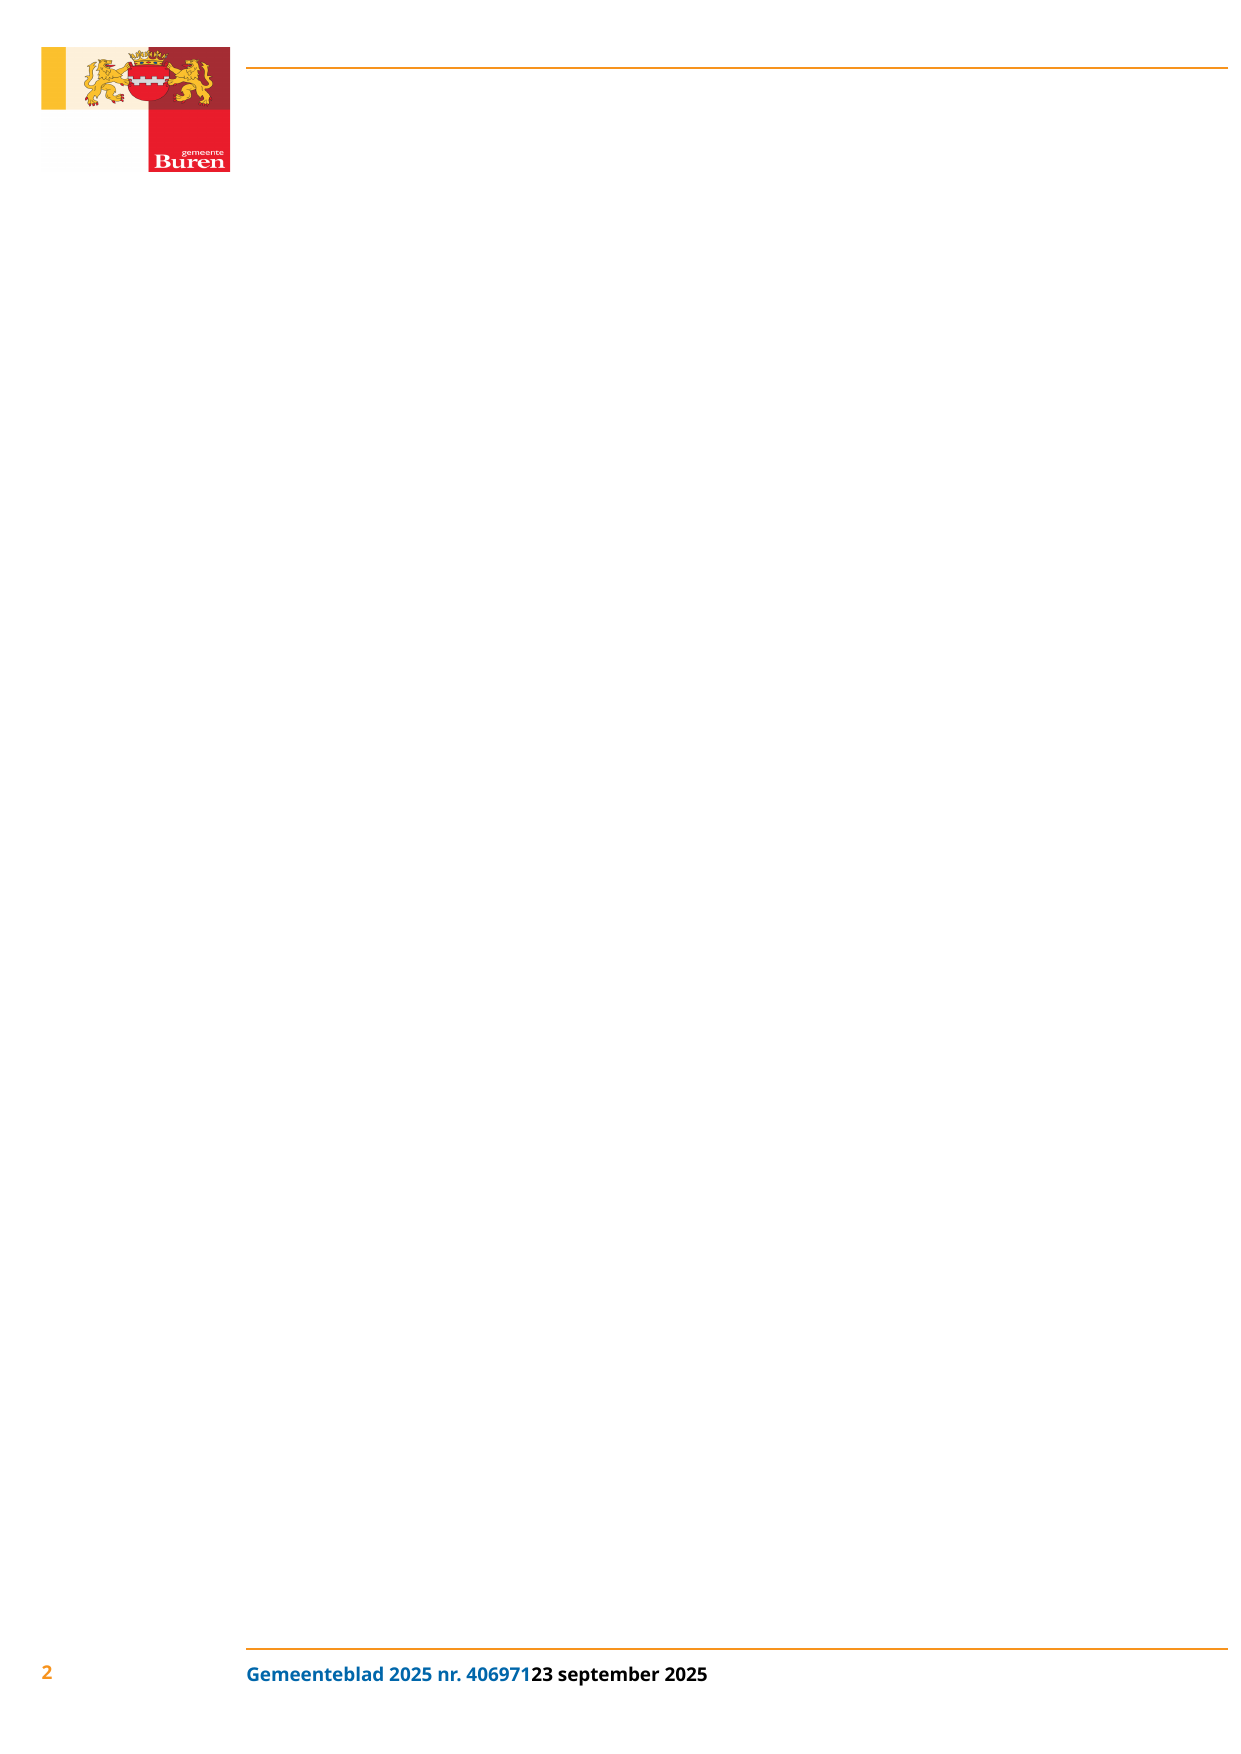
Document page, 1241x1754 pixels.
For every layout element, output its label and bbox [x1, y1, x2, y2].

picture [41, 47, 231, 172]
